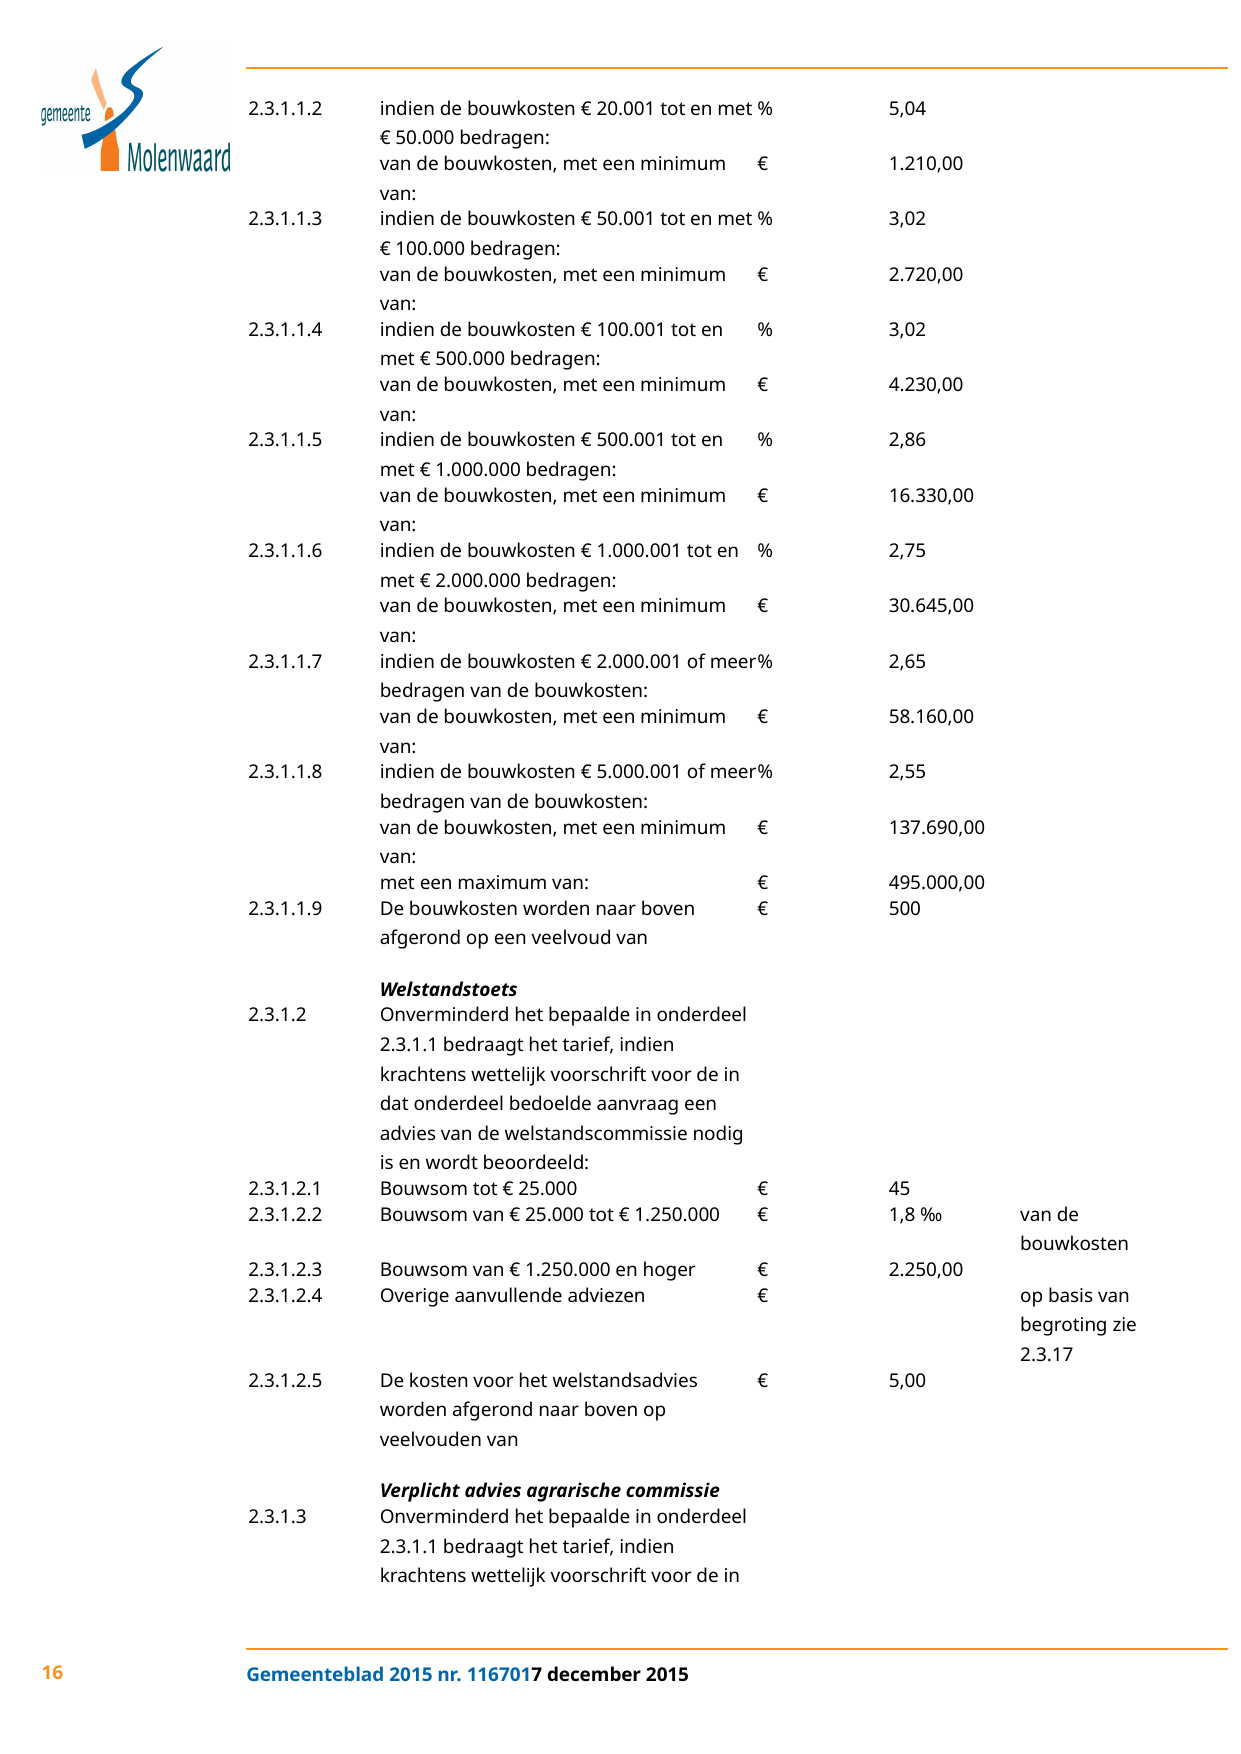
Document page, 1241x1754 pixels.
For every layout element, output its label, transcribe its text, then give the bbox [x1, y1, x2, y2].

table_cell € [757, 1175, 888, 1201]
table_cell 2.720,00 [889, 261, 1020, 316]
table_cell [757, 1002, 888, 1175]
table_cell [1020, 648, 1152, 703]
table_cell [1020, 703, 1152, 758]
table_cell 2.3.1.2.3 [248, 1256, 379, 1282]
table_cell [889, 976, 1020, 1002]
table_cell [248, 950, 379, 976]
table_cell 45 [889, 1175, 1020, 1201]
table_cell € [757, 703, 888, 758]
table_cell [1020, 537, 1152, 593]
table_cell % [757, 316, 888, 371]
table_cell [248, 482, 379, 537]
table_cell 2,55 [889, 759, 1020, 814]
table_cell [1020, 950, 1152, 976]
table_cell [1020, 1256, 1152, 1282]
table_cell 2,86 [889, 427, 1020, 482]
table_cell % [757, 759, 888, 814]
table_cell [757, 950, 888, 976]
table_cell Bouwsom van € 1.250.000 en hoger [380, 1256, 757, 1282]
table_cell van de bouwkosten, met een minimum van: [380, 150, 757, 205]
table_cell 5,04 [889, 95, 1020, 150]
table_cell [248, 1452, 379, 1478]
table_cell [889, 1452, 1020, 1478]
table_cell [248, 371, 379, 427]
table_cell 2.3.1.1.9 [248, 895, 379, 950]
table_cell [1020, 759, 1152, 814]
table_cell indien de bouwkosten € 20.001 tot en met € 50.000 bedragen: [380, 95, 757, 150]
table_cell [1020, 427, 1152, 482]
table_cell € [757, 1201, 888, 1256]
table_cell [380, 950, 757, 976]
table_cell Verplicht advies agrarische commissie [380, 1478, 757, 1503]
table_cell 137.690,00 [889, 814, 1020, 869]
table_cell [1020, 205, 1152, 261]
table_cell [248, 703, 379, 758]
table_cell Overige aanvullende adviezen [380, 1282, 757, 1367]
table_cell 2.3.1.1.2 [248, 95, 379, 150]
table_cell 500 [889, 895, 1020, 950]
table_cell [1020, 976, 1152, 1002]
table_cell van de bouwkosten, met een minimum van: [380, 593, 757, 648]
table_cell [1020, 1452, 1152, 1478]
table_cell [248, 150, 379, 205]
table_cell [1020, 593, 1152, 648]
picture [41, 47, 231, 172]
table_cell 2.3.1.2.5 [248, 1367, 379, 1452]
table_cell [889, 1478, 1020, 1503]
table_cell % [757, 205, 888, 261]
table_cell [1020, 95, 1152, 150]
table_cell [1020, 1478, 1152, 1503]
table_cell 2.3.1.2.4 [248, 1282, 379, 1367]
table_cell van de bouwkosten, met een minimum van: [380, 482, 757, 537]
table_cell indien de bouwkosten € 2.000.001 of meer bedragen van de bouwkosten: [380, 648, 757, 703]
table_cell 58.160,00 [889, 703, 1020, 758]
table_cell van de bouwkosten, met een minimum van: [380, 261, 757, 316]
table_cell [248, 261, 379, 316]
table_cell 2,65 [889, 648, 1020, 703]
table_cell % [757, 537, 888, 593]
table_cell Bouwsom tot € 25.000 [380, 1175, 757, 1201]
table_cell [1020, 261, 1152, 316]
table_cell [248, 869, 379, 895]
table_cell [889, 1002, 1020, 1175]
table_cell € [757, 371, 888, 427]
table_cell 2.3.1.1.4 [248, 316, 379, 371]
table_cell indien de bouwkosten € 100.001 tot en met € 500.000 bedragen: [380, 316, 757, 371]
table_cell van de bouwkosten, met een minimum van: [380, 703, 757, 758]
table_cell indien de bouwkosten € 5.000.001 of meer bedragen van de bouwkosten: [380, 759, 757, 814]
table_cell van de bouwkosten [1020, 1201, 1152, 1256]
table_cell met een maximum van: [380, 869, 757, 895]
table_cell 2.3.1.1.7 [248, 648, 379, 703]
table_cell [1020, 316, 1152, 371]
table_cell op basis van begroting zie 2.3.17 [1020, 1282, 1152, 1367]
table_cell 2.3.1.1.6 [248, 537, 379, 593]
table_cell % [757, 95, 888, 150]
table_cell [248, 814, 379, 869]
table_cell € [757, 1282, 888, 1367]
table_cell [1020, 371, 1152, 427]
table_cell [1020, 869, 1152, 895]
table_cell 2.3.1.2.1 [248, 1175, 379, 1201]
table_cell 2.3.1.1.3 [248, 205, 379, 261]
table_cell 2.3.1.1.5 [248, 427, 379, 482]
table_cell indien de bouwkosten € 50.001 tot en met € 100.000 bedragen: [380, 205, 757, 261]
table_cell [248, 593, 379, 648]
table_cell 30.645,00 [889, 593, 1020, 648]
table_cell [1020, 482, 1152, 537]
table_cell van de bouwkosten, met een minimum van: [380, 371, 757, 427]
table_cell € [757, 593, 888, 648]
table_cell 16.330,00 [889, 482, 1020, 537]
table_cell 1,8 ‰ [889, 1201, 1020, 1256]
table_cell € [757, 482, 888, 537]
table_cell [380, 1452, 757, 1478]
table_cell 2.3.1.1.8 [248, 759, 379, 814]
table_cell € [757, 261, 888, 316]
table_cell 3,02 [889, 205, 1020, 261]
table_cell 2.3.1.2 [248, 1002, 379, 1175]
table_cell 2.3.1.2.2 [248, 1201, 379, 1256]
table_cell 2,75 [889, 537, 1020, 593]
table_cell [1020, 1503, 1152, 1588]
table_cell € [757, 895, 888, 950]
table_cell [757, 1478, 888, 1503]
table_cell 1.210,00 [889, 150, 1020, 205]
table_cell € [757, 869, 888, 895]
table_cell [1020, 895, 1152, 950]
table_cell € [757, 1256, 888, 1282]
table_cell Onverminderd het bepaalde in onderdeel 2.3.1.1 bedraagt het tarief, indien krachtens wettelijk voorschrift voor de in dat onderdeel bedoelde aanvraag een advies van de welstandscommissie nodig is en wordt beoordeeld: [380, 1002, 757, 1175]
table_cell [1020, 1367, 1152, 1452]
table_cell Bouwsom van € 25.000 tot € 1.250.000 [380, 1201, 757, 1256]
table_cell [248, 976, 379, 1002]
table_cell Welstandstoets [380, 976, 757, 1002]
table_cell De bouwkosten worden naar boven afgerond op een veelvoud van [380, 895, 757, 950]
table_cell [248, 1478, 379, 1503]
table_cell [757, 976, 888, 1002]
table_cell % [757, 427, 888, 482]
table_cell indien de bouwkosten € 500.001 tot en met € 1.000.000 bedragen: [380, 427, 757, 482]
table_cell [1020, 150, 1152, 205]
table_cell [889, 1282, 1020, 1367]
table_cell 4.230,00 [889, 371, 1020, 427]
table_cell [889, 950, 1020, 976]
table_cell [757, 1452, 888, 1478]
table_cell € [757, 1367, 888, 1452]
table_cell 2.250,00 [889, 1256, 1020, 1282]
table_cell van de bouwkosten, met een minimum van: [380, 814, 757, 869]
table_cell [1020, 1002, 1152, 1175]
table_cell 495.000,00 [889, 869, 1020, 895]
table_cell 3,02 [889, 316, 1020, 371]
table_cell [1020, 814, 1152, 869]
table_cell % [757, 648, 888, 703]
table_cell [757, 1503, 888, 1588]
table_cell € [757, 150, 888, 205]
table_cell [889, 1503, 1020, 1588]
table_cell 2.3.1.3 [248, 1503, 379, 1588]
table_cell 5,00 [889, 1367, 1020, 1452]
table_cell Onverminderd het bepaalde in onderdeel 2.3.1.1 bedraagt het tarief, indien krachtens wettelijk voorschrift voor de in [380, 1503, 757, 1588]
table_cell [1020, 1175, 1152, 1201]
table_cell De kosten voor het welstandsadvies worden afgerond naar boven op veelvouden van [380, 1367, 757, 1452]
table_cell indien de bouwkosten € 1.000.001 tot en met € 2.000.000 bedragen: [380, 537, 757, 593]
table_cell € [757, 814, 888, 869]
